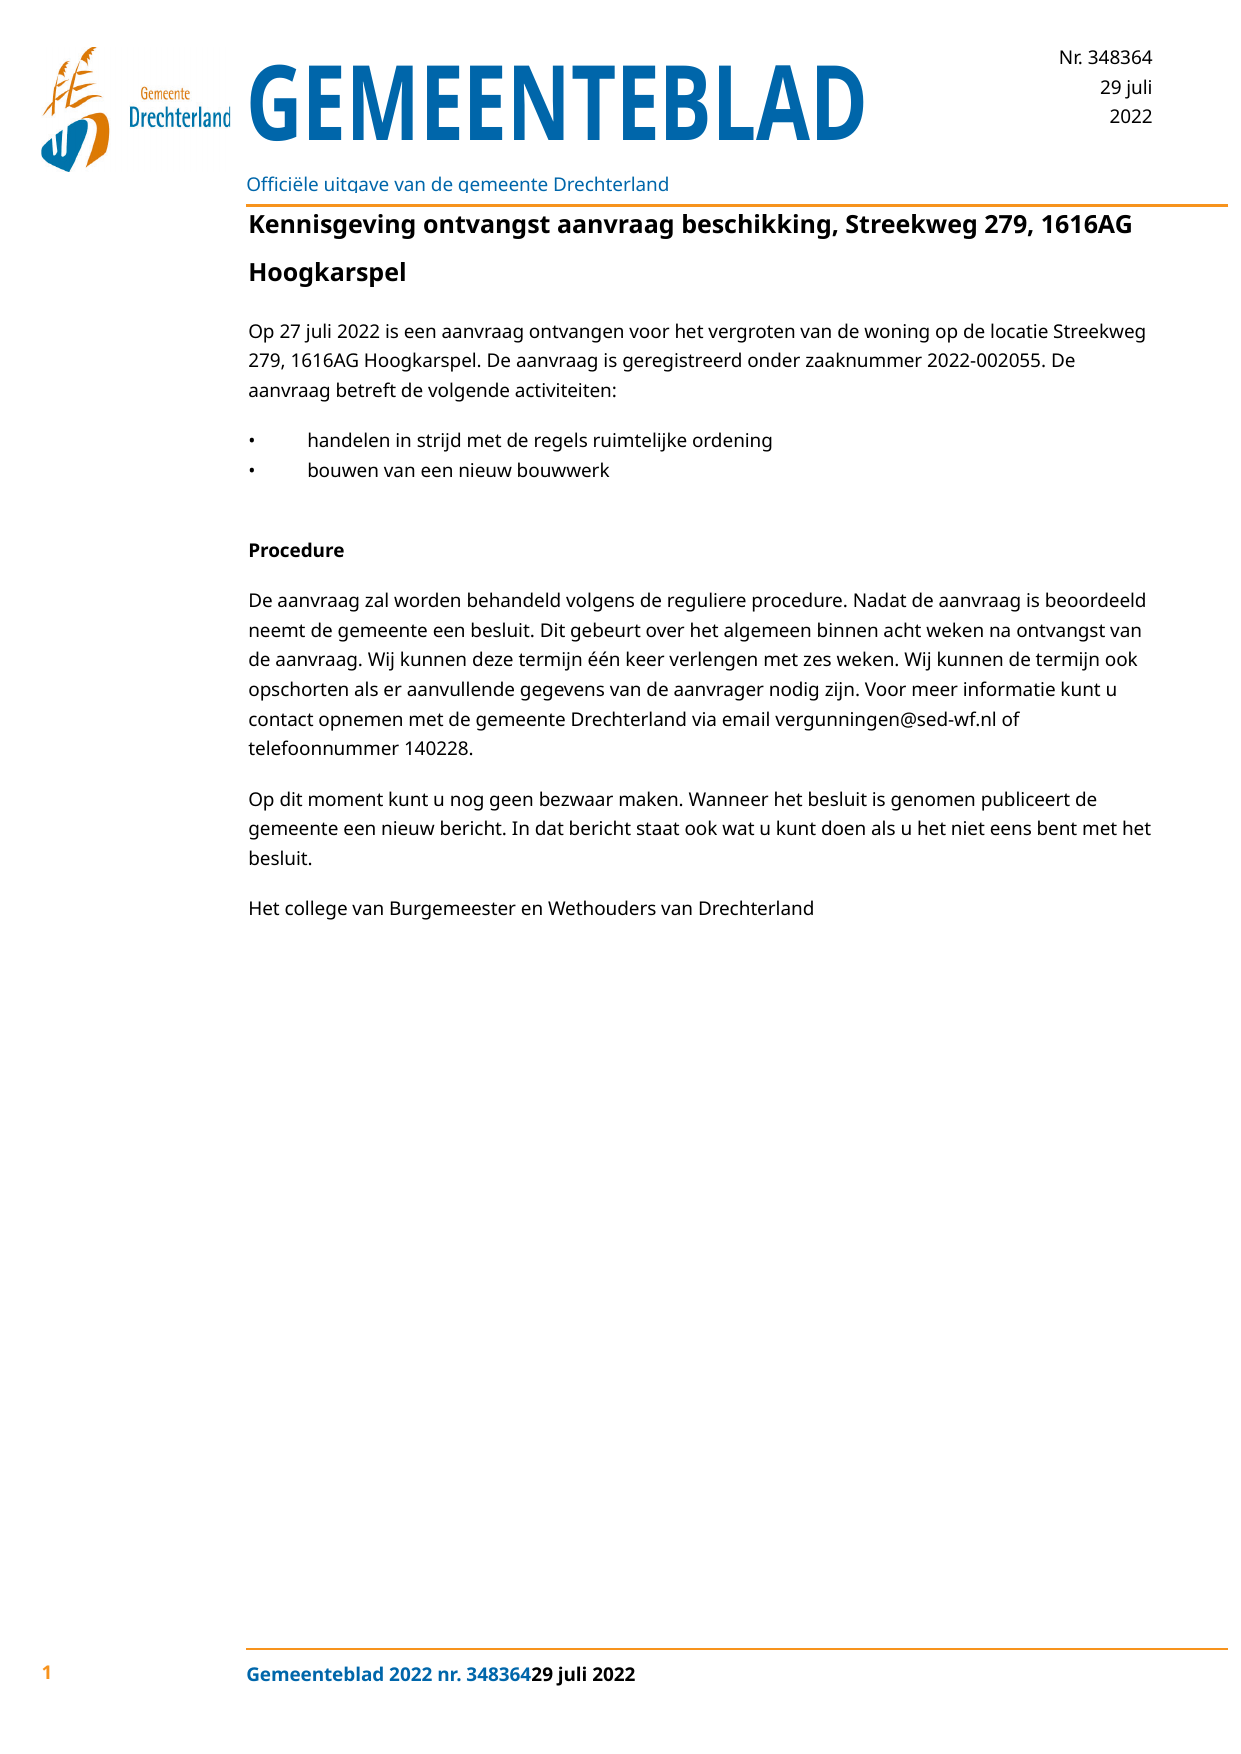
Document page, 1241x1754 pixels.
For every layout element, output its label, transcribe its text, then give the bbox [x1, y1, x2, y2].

text Op 27 juli 2022 is een aanvraag ontvangen voor het vergroten van de woning op de locatie Streekweg 279, 1616AG Hoogkarspel. De aanvraag is geregistreerd onder zaaknummer 2022-002055. De aanvraag betreft de volgende activiteiten: [248, 318, 1152, 403]
picture [226, 115, 231, 124]
picture [41, 47, 231, 172]
text Procedure [248, 537, 1152, 563]
picture [41, 158, 64, 172]
list bouwen van een nieuw bouwwerk [248, 457, 1152, 483]
text Kennisgeving ontvangst aanvraag beschikking, Streekweg 279, 1616AG Hoogkarspel [248, 207, 1152, 288]
text De aanvraag zal worden behandeld volgens de reguliere procedure. Nadat de aanvraag is beoordeeld neemt de gemeente een besluit. Dit gebeurt over het algemeen binnen acht weken na ontvangst van de aanvraag. Wij kunnen deze termijn één keer verlengen met zes weken. Wij kunnen de termijn ook opschorten als er aanvullende gegevens van de aanvrager nodig zijn. Voor meer informatie kunt u contact opnemen met de gemeente Drechterland via email vergunningen@sed-wf.nl of telefoonnummer 140228. [248, 587, 1152, 761]
text Het college van Burgemeester en Wethouders van Drechterland [248, 895, 1152, 921]
list handelen in strijd met de regels ruimtelijke ordening [248, 427, 1152, 453]
text Op dit moment kunt u nog geen bezwaar maken. Wanneer het besluit is genomen publiceert de gemeente een nieuw bericht. In dat bericht staat ook wat u kunt doen als u het niet eens bent met het besluit. [248, 786, 1152, 871]
